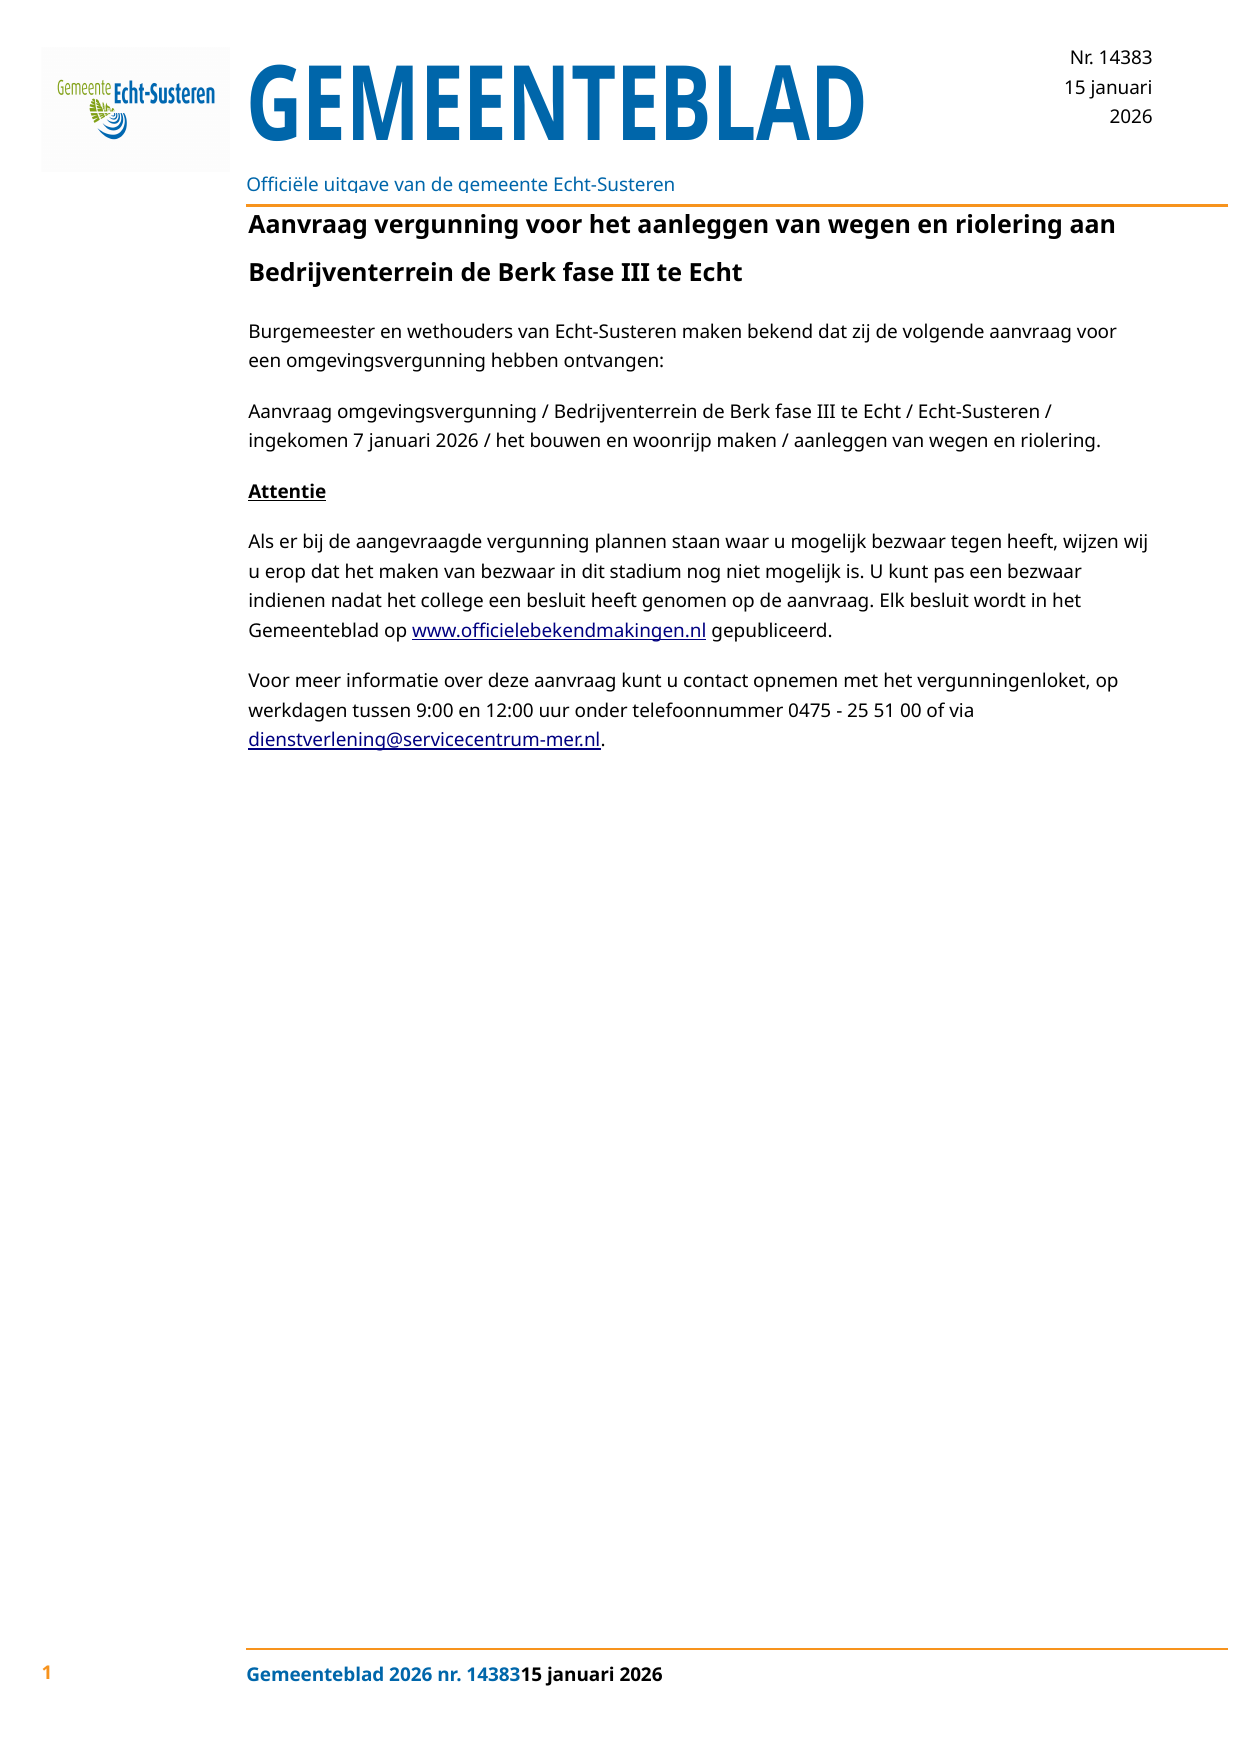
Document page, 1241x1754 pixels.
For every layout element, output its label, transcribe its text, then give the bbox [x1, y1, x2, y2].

picture [41, 47, 231, 172]
text Burgemeester en wethouders van Echt-Susteren maken bekend dat zij de volgende aanvraag voor een omgevingsvergunning hebben ontvangen: [248, 318, 1152, 373]
text Aanvraag omgevingsvergunning / Bedrijventerrein de Berk fase III te Echt / Echt-Susteren / ingekomen 7 januari 2026 / het bouwen en woonrijp maken / aanleggen van wegen en riolering. [248, 398, 1152, 453]
text Als er bij de aangevraagde vergunning plannen staan waar u mogelijk bezwaar tegen heeft, wijzen wij u erop dat het maken van bezwaar in dit stadium nog niet mogelijk is. U kunt pas een bezwaar indienen nadat het college een besluit heeft genomen op de aanvraag. Elk besluit wordt in het Gemeenteblad op www.officielebekendmakingen.nl gepubliceerd. [248, 528, 1152, 643]
text Aanvraag vergunning voor het aanleggen van wegen en riolering aan Bedrijventerrein de Berk fase III te Echt [248, 207, 1152, 288]
text Attentie [248, 478, 1152, 504]
text Voor meer informatie over deze aanvraag kunt u contact opnemen met het vergunningenloket, op werkdagen tussen 9:00 en 12:00 uur onder telefoonnummer 0475 - 25 51 00 of via dienstverlening@servicecentrum-mer.nl. [248, 667, 1152, 752]
